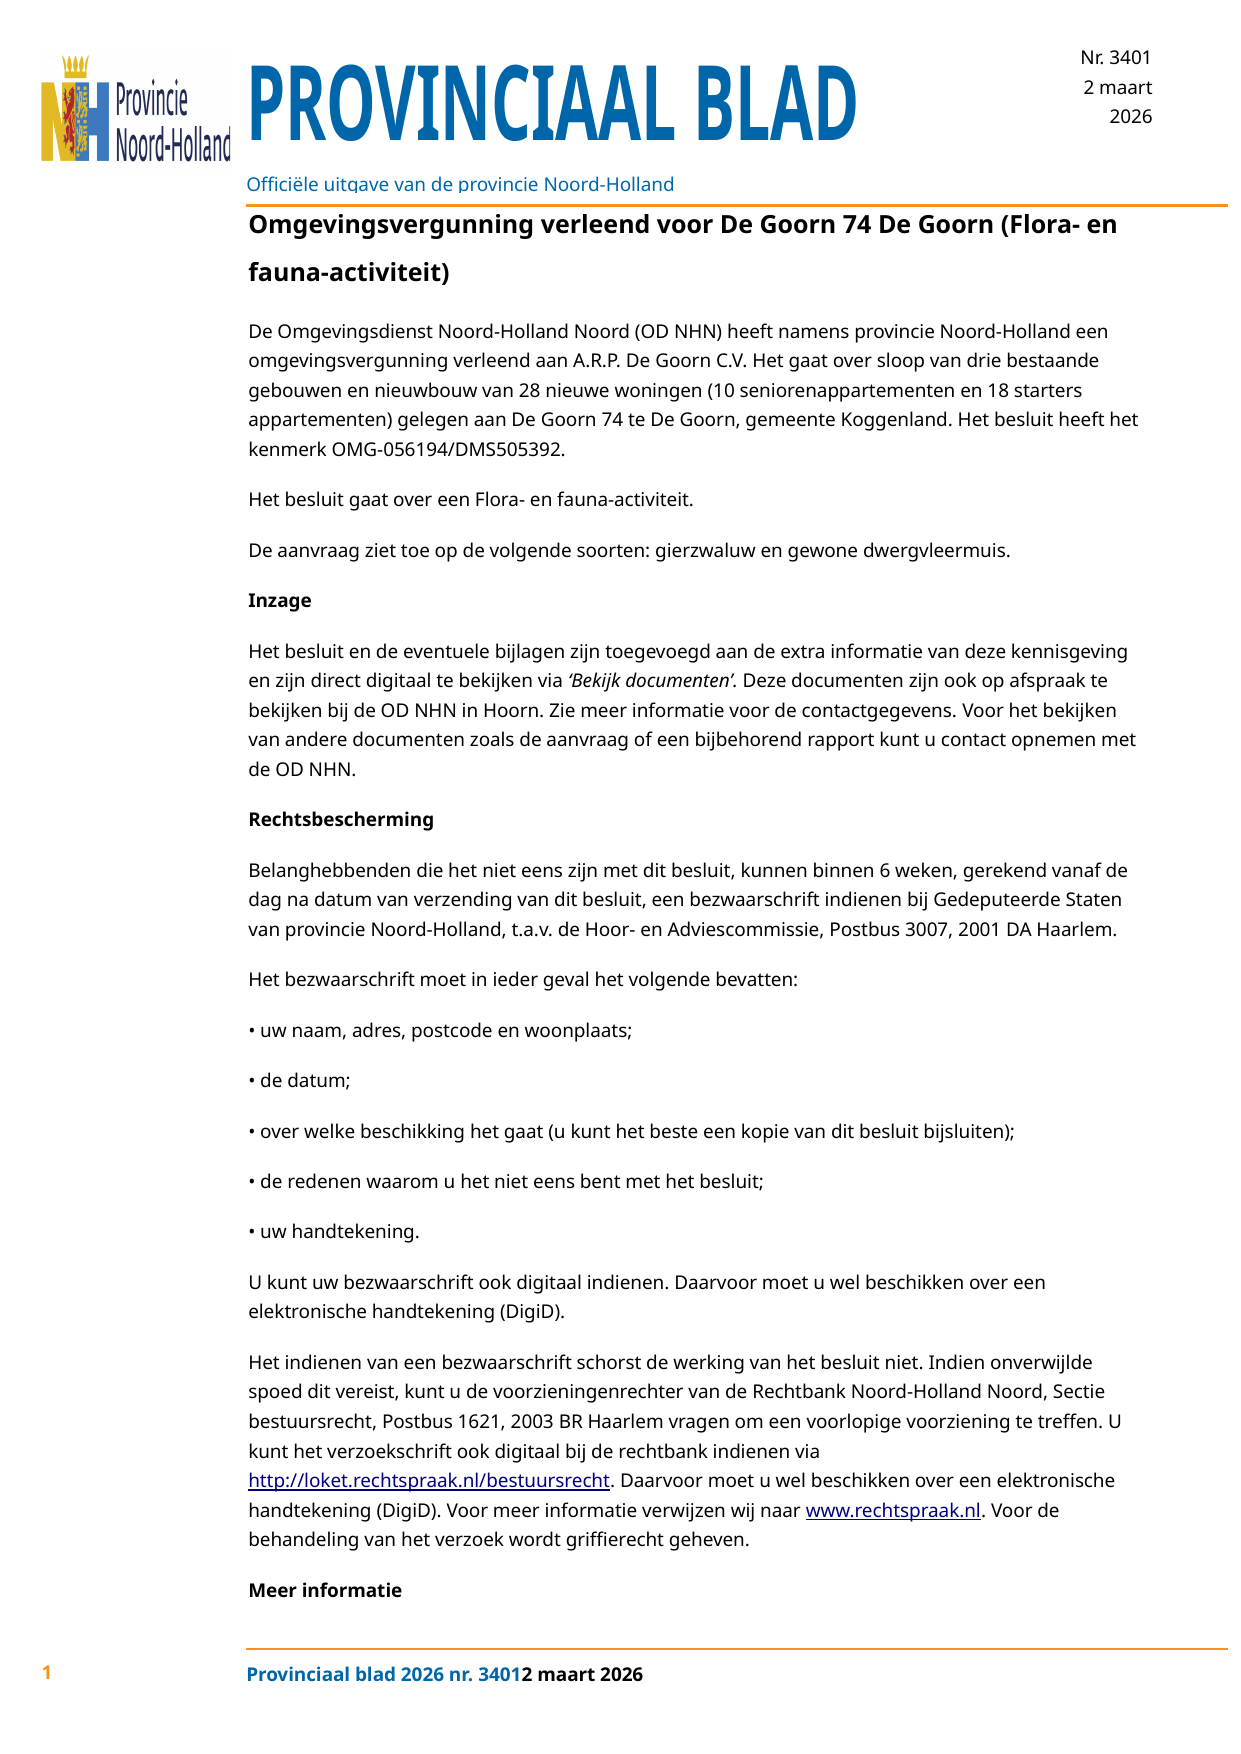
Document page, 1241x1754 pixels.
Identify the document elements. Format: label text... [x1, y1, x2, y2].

picture [41, 47, 231, 172]
text Omgevingsvergunning verleend voor De Goorn 74 De Goorn (Flora- en fauna-activiteit) [248, 207, 1152, 288]
text • de datum; [248, 1067, 1152, 1093]
text • uw handtekening. [248, 1219, 1152, 1244]
text De aanvraag ziet toe op de volgende soorten: gierzwaluw en gewone dwergvleermuis. [248, 537, 1152, 563]
text Het indienen van een bezwaarschrift schorst de werking van het besluit niet. Indien onverwijlde spoed dit vereist, kunt u de voorzieningenrechter van de Rechtbank Noord-Holland Noord, Sectie bestuursrecht, Postbus 1621, 2003 BR Haarlem vragen om een voorlopige voorziening te treffen. U kunt het verzoekschrift ook digitaal bij de rechtbank indienen via http://loket.rechtspraak.nl/bestuursrecht. Daarvoor moet u wel beschikken over een elektronische handtekening (DigiD). Voor meer informatie verwijzen wij naar www.rechtspraak.nl. Voor de behandeling van het verzoek wordt griffierecht geheven. [248, 1349, 1152, 1552]
text Het besluit gaat over een Flora- en fauna-activiteit. [248, 487, 1152, 512]
text Belanghebbenden die het niet eens zijn met dit besluit, kunnen binnen 6 weken, gerekend vanaf de dag na datum van verzending van dit besluit, een bezwaarschrift indienen bij Gedeputeerde Staten van provincie Noord-Holland, t.a.v. de Hoor- en Adviescommissie, Postbus 3007, 2001 DA Haarlem. [248, 857, 1152, 942]
text U kunt uw bezwaarschrift ook digitaal indienen. Daarvoor moet u wel beschikken over een elektronische handtekening (DigiD). [248, 1269, 1152, 1324]
text • over welke beschikking het gaat (u kunt het beste een kopie van dit besluit bijsluiten); [248, 1118, 1152, 1144]
text De Omgevingsdienst Noord-Holland Noord (OD NHN) heeft namens provincie Noord-Holland een omgevingsvergunning verleend aan A.R.P. De Goorn C.V. Het gaat over sloop van drie bestaande gebouwen en nieuwbouw van 28 nieuwe woningen (10 seniorenappartementen en 18 starters appartementen) gelegen aan De Goorn 74 te De Goorn, gemeente Koggenland. Het besluit heeft het kenmerk OMG-056194/DMS505392. [248, 318, 1152, 462]
text • de redenen waarom u het niet eens bent met het besluit; [248, 1168, 1152, 1194]
text Het bezwaarschrift moet in ieder geval het volgende bevatten: [248, 967, 1152, 992]
text Inzage [248, 587, 1152, 613]
text Het besluit en de eventuele bijlagen zijn toegevoegd aan de extra informatie van deze kennisgeving en zijn direct digitaal te bekijken via ‘Bekijk documenten’. Deze documenten zijn ook op afspraak te bekijken bij de OD NHN in Hoorn. Zie meer informatie voor de contactgegevens. Voor het bekijken van andere documenten zoals de aanvraag of een bijbehorend rapport kunt u contact opnemen met de OD NHN. [248, 638, 1152, 782]
text • uw naam, adres, postcode en woonplaats; [248, 1017, 1152, 1043]
text Meer informatie [248, 1577, 1152, 1603]
text Rechtsbescherming [248, 807, 1152, 832]
